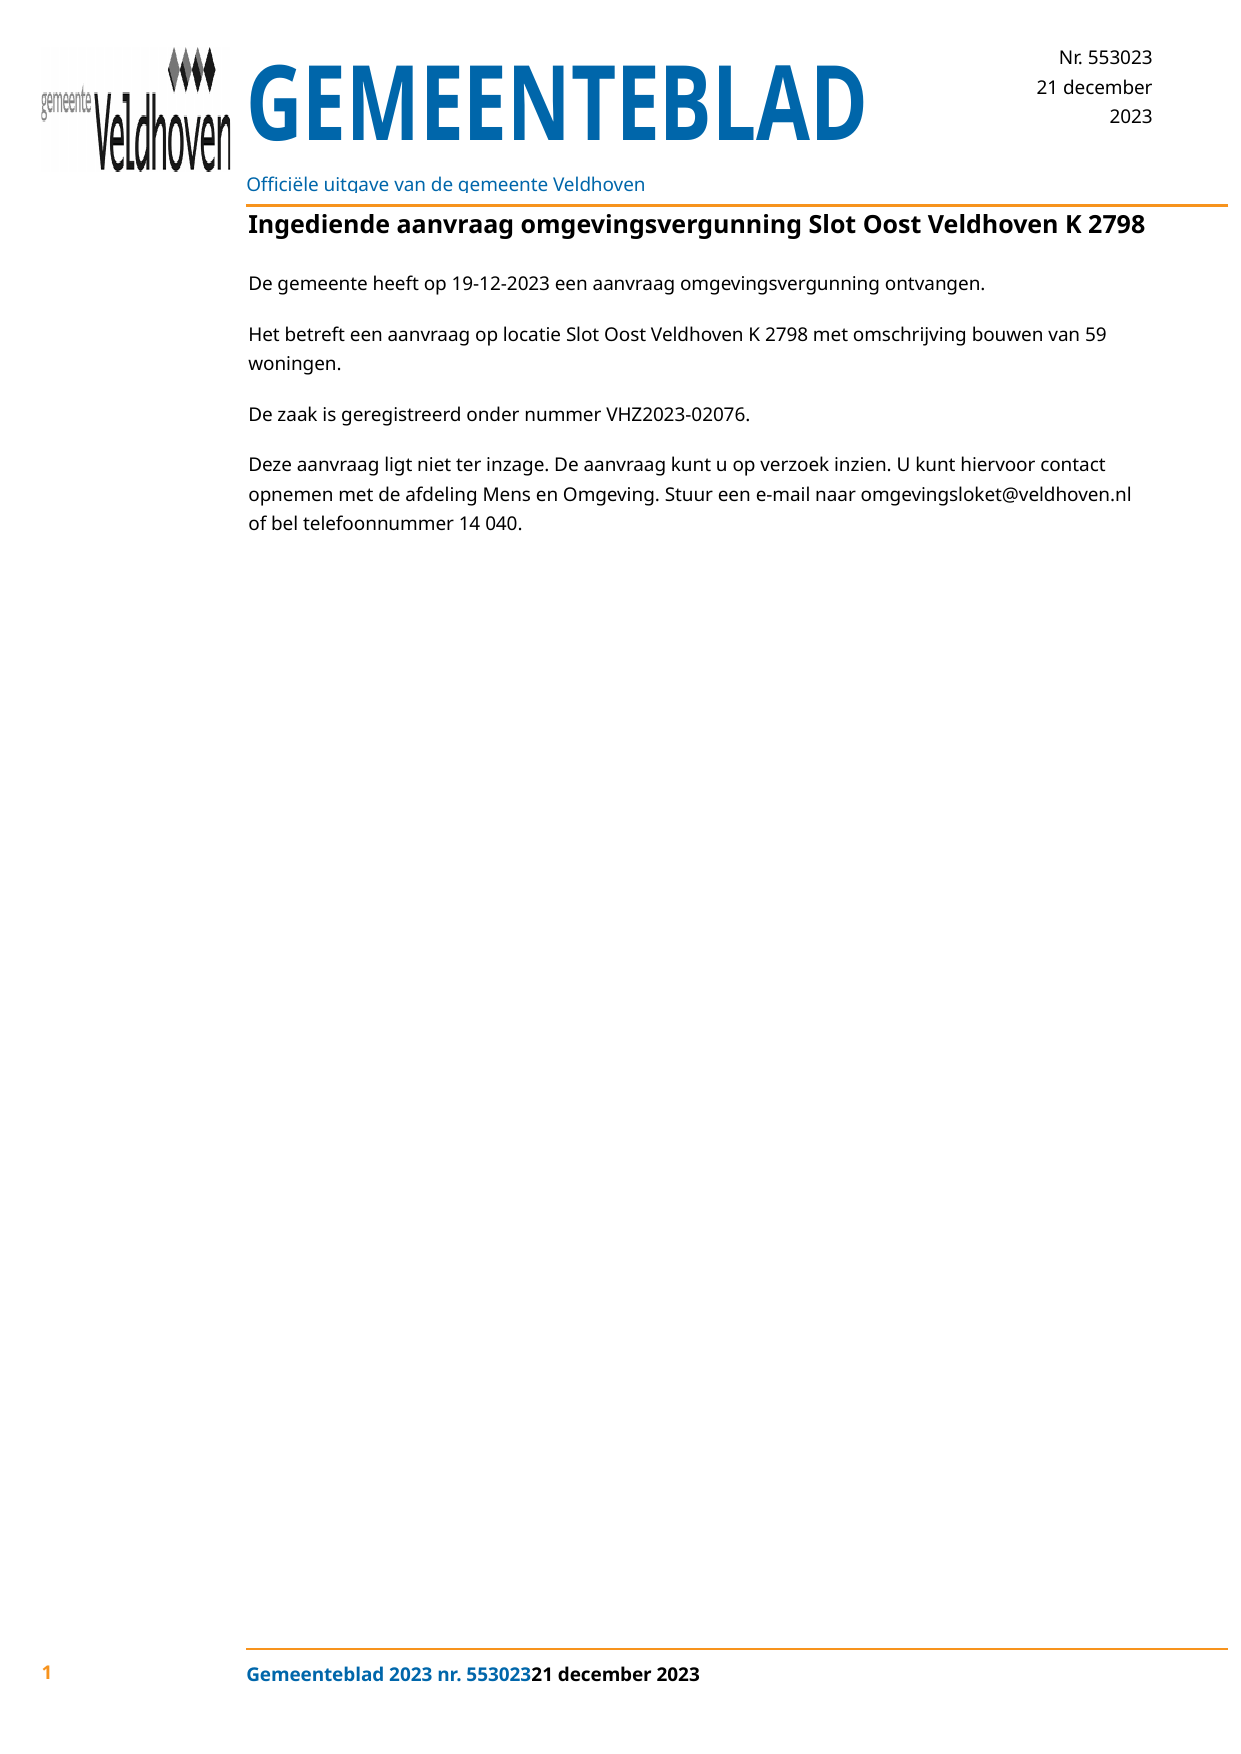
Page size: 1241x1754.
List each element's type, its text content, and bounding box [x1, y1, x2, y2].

text Ingediende aanvraag omgevingsvergunning Slot Oost Veldhoven K 2798 [248, 207, 1152, 241]
text De zaak is geregistreerd onder nummer VHZ2023-02076. [248, 401, 1152, 426]
picture [41, 47, 231, 172]
text Deze aanvraag ligt niet ter inzage. De aanvraag kunt u op verzoek inzien. U kunt hiervoor contact opnemen met de afdeling Mens en Omgeving. Stuur een e-mail naar omgevingsloket@veldhoven.nl of bel telefoonnummer 14 040. [248, 451, 1152, 536]
text Het betreft een aanvraag op locatie Slot Oost Veldhoven K 2798 met omschrijving bouwen van 59 woningen. [248, 321, 1152, 376]
text De gemeente heeft op 19-12-2023 een aanvraag omgevingsvergunning ontvangen. [248, 270, 1152, 296]
